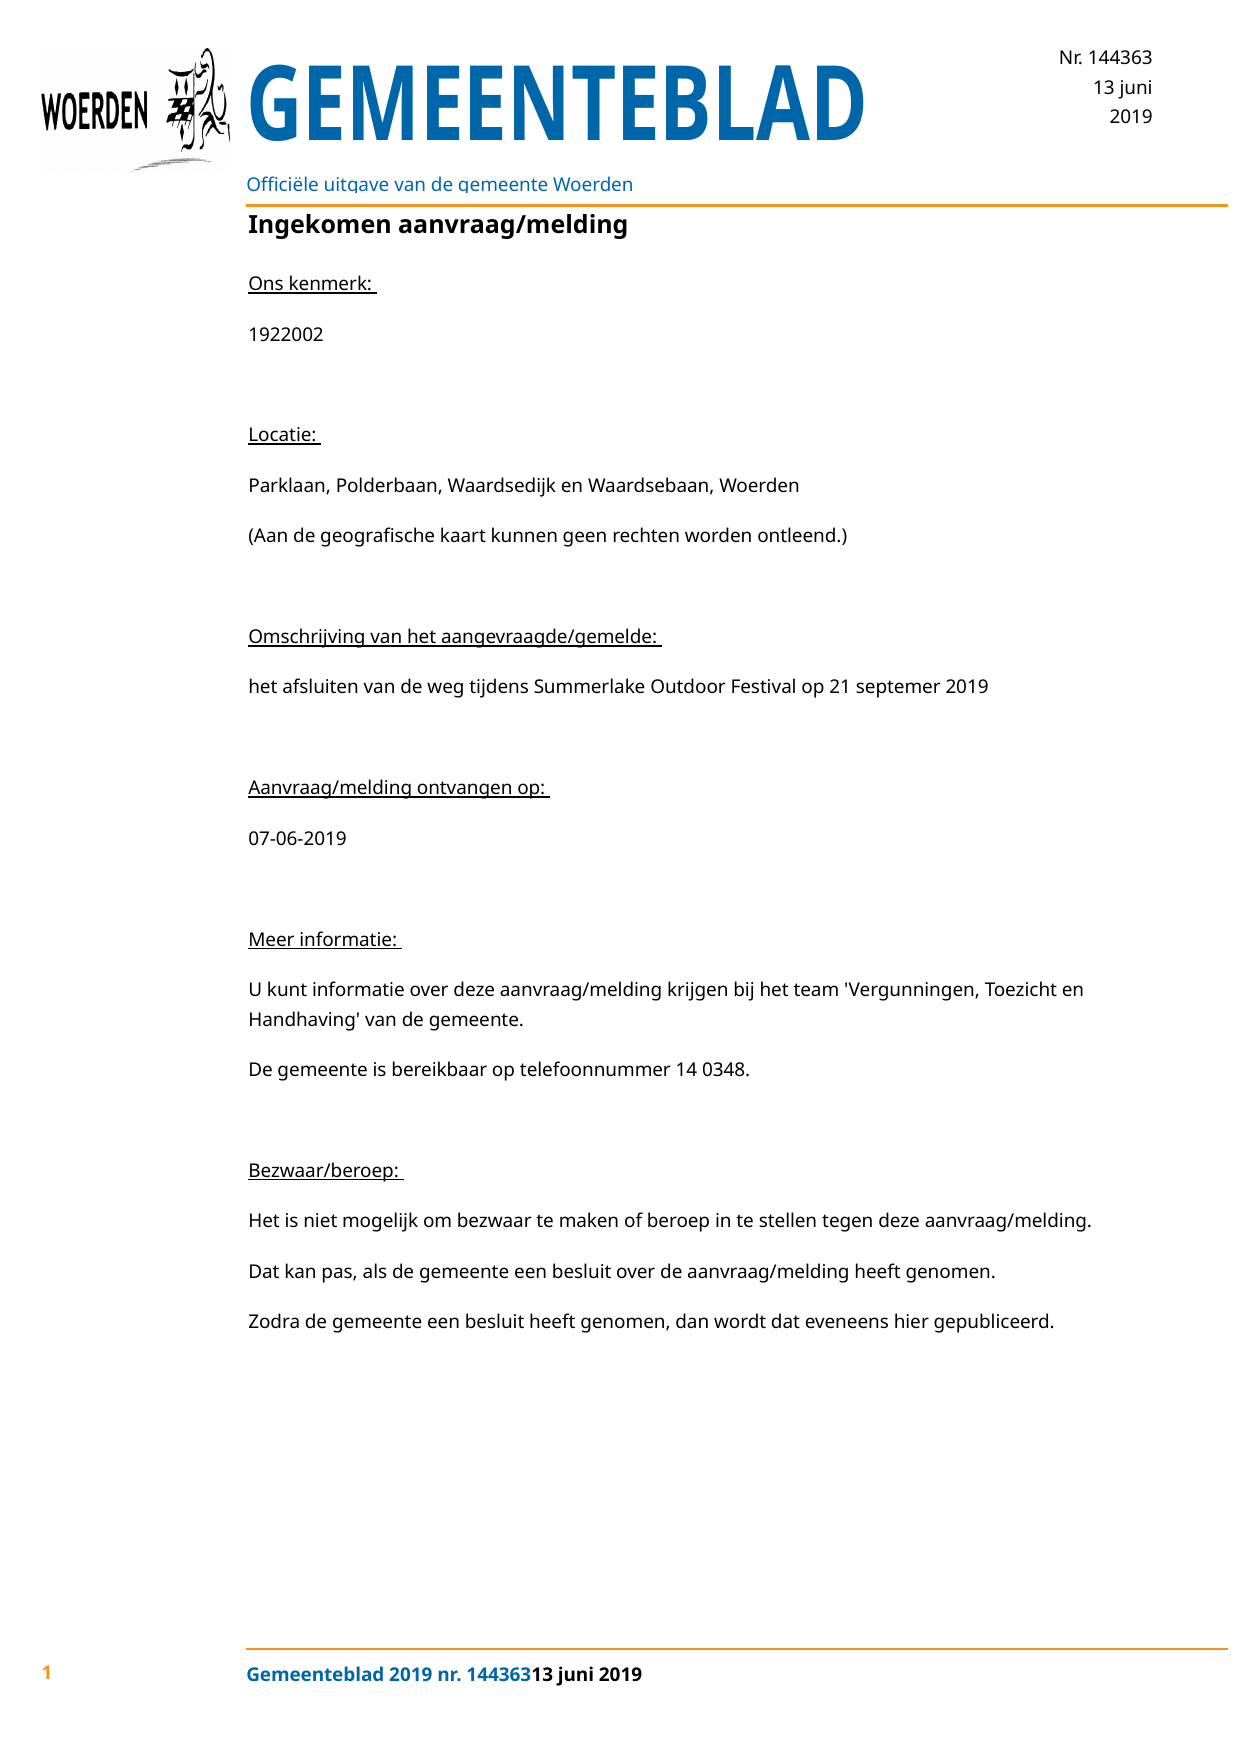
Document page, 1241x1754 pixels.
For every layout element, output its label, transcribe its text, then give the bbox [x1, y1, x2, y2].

text Dat kan pas, als de gemeente een besluit over de aanvraag/melding heeft genomen. [248, 1258, 1152, 1283]
text Ons kenmerk: [248, 270, 1152, 296]
text 1922002 [248, 321, 1152, 346]
text Zodra de gemeente een besluit heeft genomen, dan wordt dat eveneens hier gepubliceerd. [248, 1308, 1152, 1334]
text (Aan de geografische kaart kunnen geen rechten worden ontleend.) [248, 522, 1152, 548]
text 07-06-2019 [248, 825, 1152, 851]
text Parklaan, Polderbaan, Waardsedijk en Waardsebaan, Woerden [248, 472, 1152, 498]
text Bezwaar/beroep: [248, 1157, 1152, 1183]
text Aanvraag/melding ontvangen op: [248, 774, 1152, 800]
picture [41, 47, 231, 172]
text Ingekomen aanvraag/melding [248, 207, 1152, 241]
text De gemeente is bereikbaar op telefoonnummer 14 0348. [248, 1056, 1152, 1082]
text Het is niet mogelijk om bezwaar te maken of beroep in te stellen tegen deze aanvraag/melding. [248, 1207, 1152, 1233]
text Omschrijving van het aangevraagde/gemelde: [248, 623, 1152, 649]
text U kunt informatie over deze aanvraag/melding krijgen bij het team 'Vergunningen, Toezicht en Handhaving' van de gemeente. [248, 976, 1152, 1031]
text Meer informatie: [248, 926, 1152, 951]
text het afsluiten van de weg tijdens Summerlake Outdoor Festival op 21 septemer 2019 [248, 674, 1152, 699]
text Locatie: [248, 422, 1152, 447]
